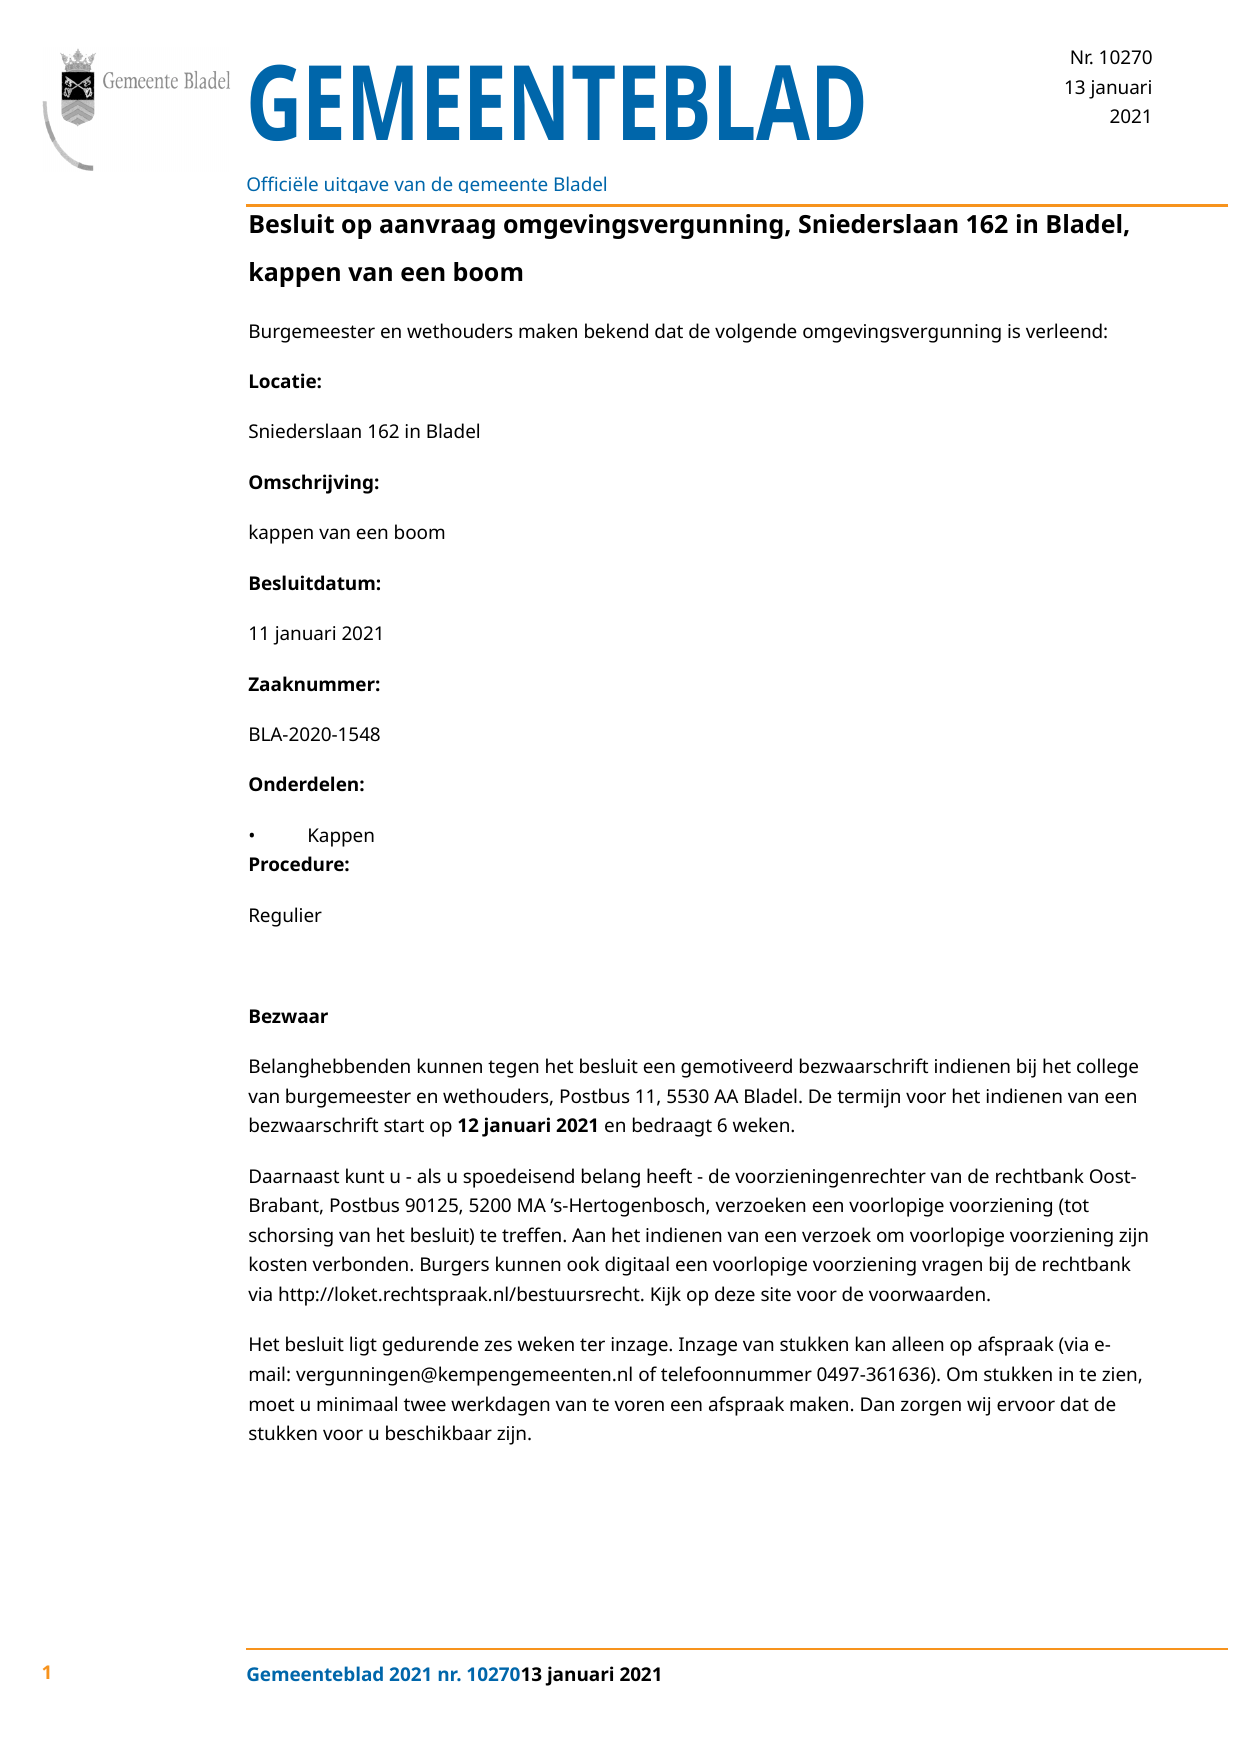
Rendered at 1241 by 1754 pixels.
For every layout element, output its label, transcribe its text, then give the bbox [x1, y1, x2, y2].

text Besluitdatum: [248, 570, 1152, 596]
text Bezwaar [248, 1003, 1152, 1029]
text Daarnaast kunt u - als u spoedeisend belang heeft - de voorzieningenrechter van de rechtbank Oost-Brabant, Postbus 90125, 5200 MA ’s-Hertogenbosch, verzoeken een voorlopige voorziening (tot schorsing van het besluit) te treffen. Aan het indienen van een verzoek om voorlopige voorziening zijn kosten verbonden. Burgers kunnen ook digitaal een voorlopige voorziening vragen bij de rechtbank via http://loket.rechtspraak.nl/bestuursrecht. Kijk op deze site voor de voorwaarden. [248, 1163, 1152, 1307]
text kappen van een boom [248, 519, 1152, 545]
text Omschrijving: [248, 469, 1152, 495]
text Zaaknummer: [248, 671, 1152, 697]
text Belanghebbenden kunnen tegen het besluit een gemotiveerd bezwaarschrift indienen bij het college van burgemeester en wethouders, Postbus 11, 5530 AA Bladel. De termijn voor het indienen van een bezwaarschrift start op 12 januari 2021 en bedraagt 6 weken. [248, 1053, 1152, 1138]
text Burgemeester en wethouders maken bekend dat de volgende omgevingsvergunning is verleend: [248, 318, 1152, 344]
text 11 januari 2021 [248, 620, 1152, 646]
text Regulier [248, 902, 1152, 928]
text Locatie: [248, 368, 1152, 394]
text Onderdelen: [248, 772, 1152, 797]
text Besluit op aanvraag omgevingsvergunning, Sniederslaan 162 in Bladel, kappen van een boom [248, 207, 1152, 288]
text Sniederslaan 162 in Bladel [248, 419, 1152, 444]
picture [41, 47, 231, 172]
list Kappen [248, 822, 1152, 848]
text Het besluit ligt gedurende zes weken ter inzage. Inzage van stukken kan alleen op afspraak (via e-mail: vergunningen@kempengemeenten.nl of telefoonnummer 0497-361636). Om stukken in te zien, moet u minimaal twee werkdagen van te voren een afspraak maken. Dan zorgen wij ervoor dat de stukken voor u beschikbaar zijn. [248, 1332, 1152, 1446]
text BLA-2020-1548 [248, 721, 1152, 747]
text Procedure: [248, 852, 1152, 877]
